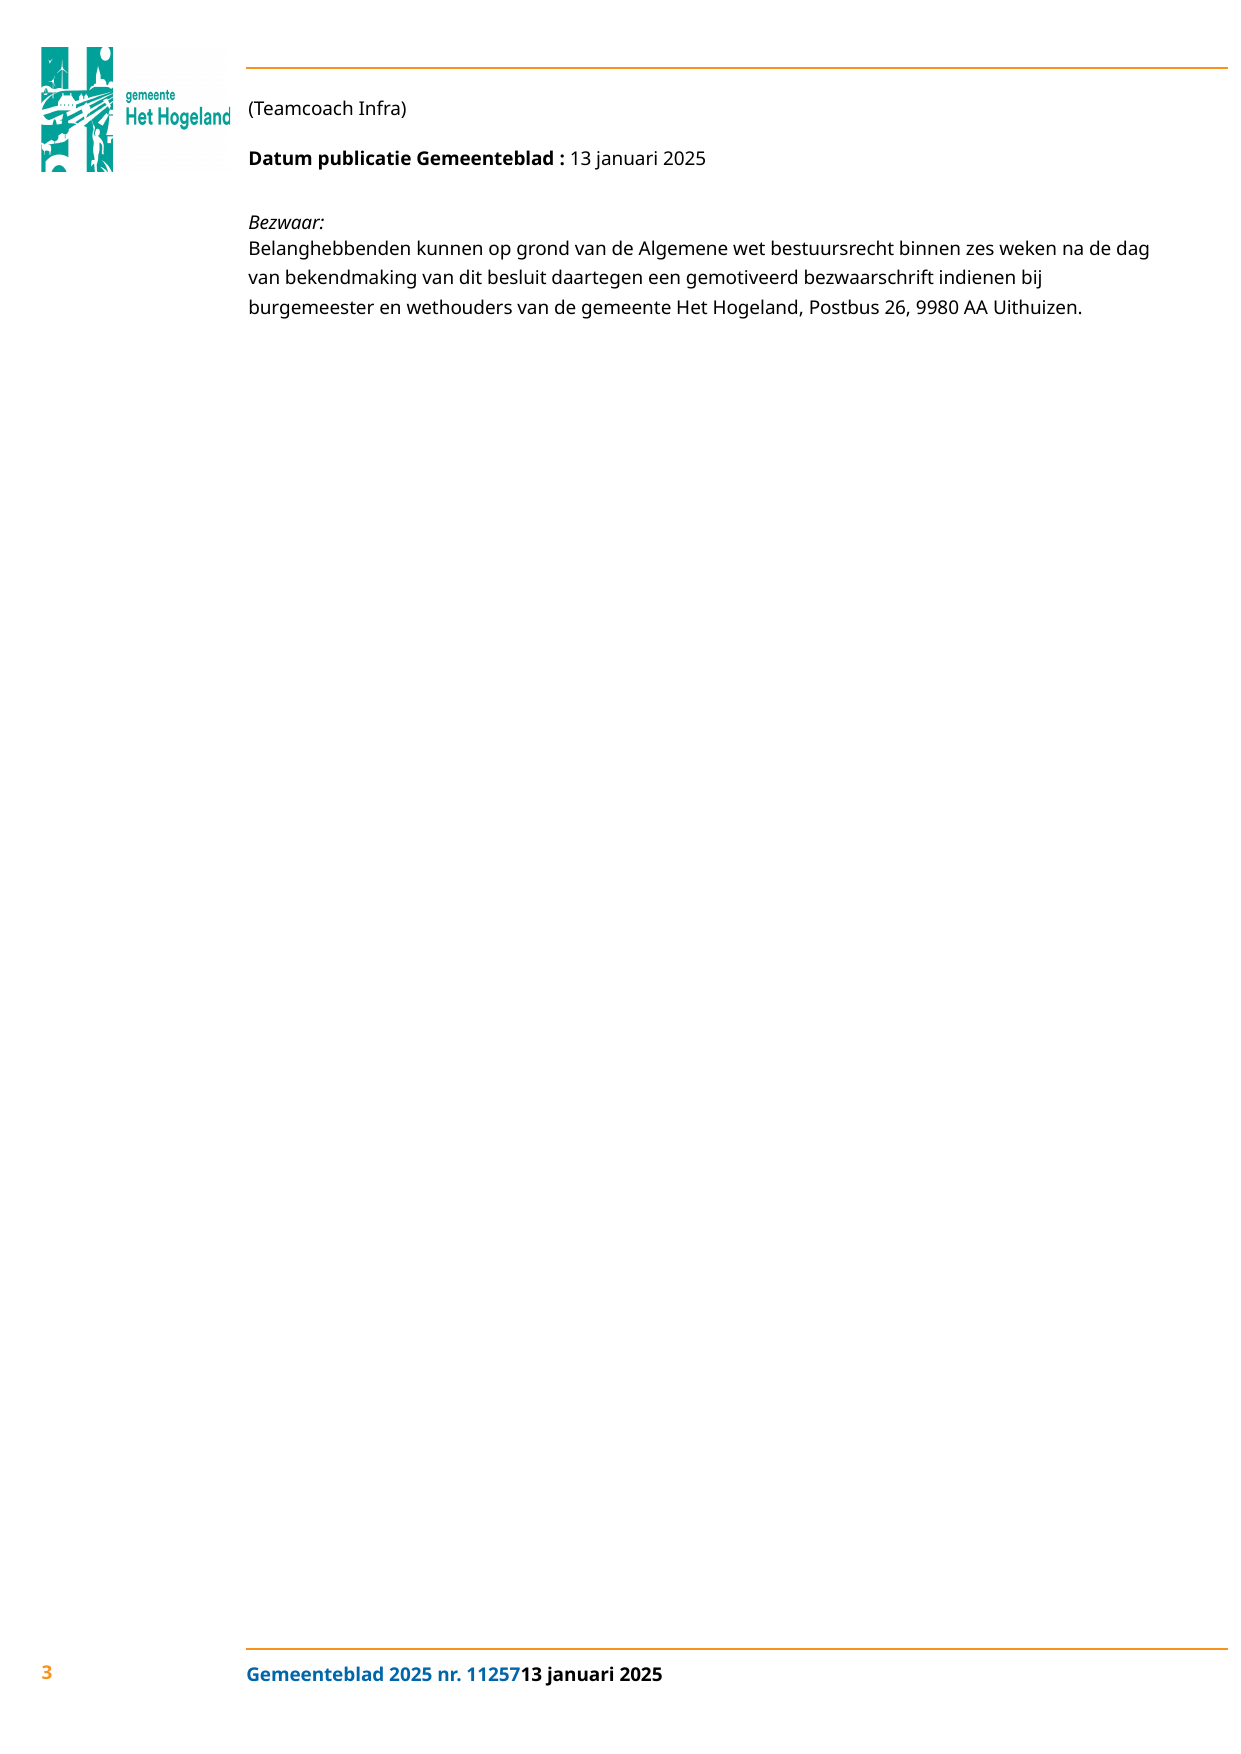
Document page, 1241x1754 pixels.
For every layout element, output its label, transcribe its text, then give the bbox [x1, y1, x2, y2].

text (Teamcoach Infra) [248, 95, 1152, 121]
text Bezwaar: [248, 209, 1152, 235]
text Belanghebbenden kunnen op grond van de Algemene wet bestuursrecht binnen zes weken na de dag van bekendmaking van dit besluit daartegen een gemotiveerd bezwaarschrift indienen bij burgemeester en wethouders van de gemeente Het Hogeland, Postbus 26, 9980 AA Uithuizen. [248, 235, 1152, 320]
picture [41, 47, 231, 172]
text Datum publicatie Gemeenteblad : 13 januari 2025 [248, 145, 1152, 171]
